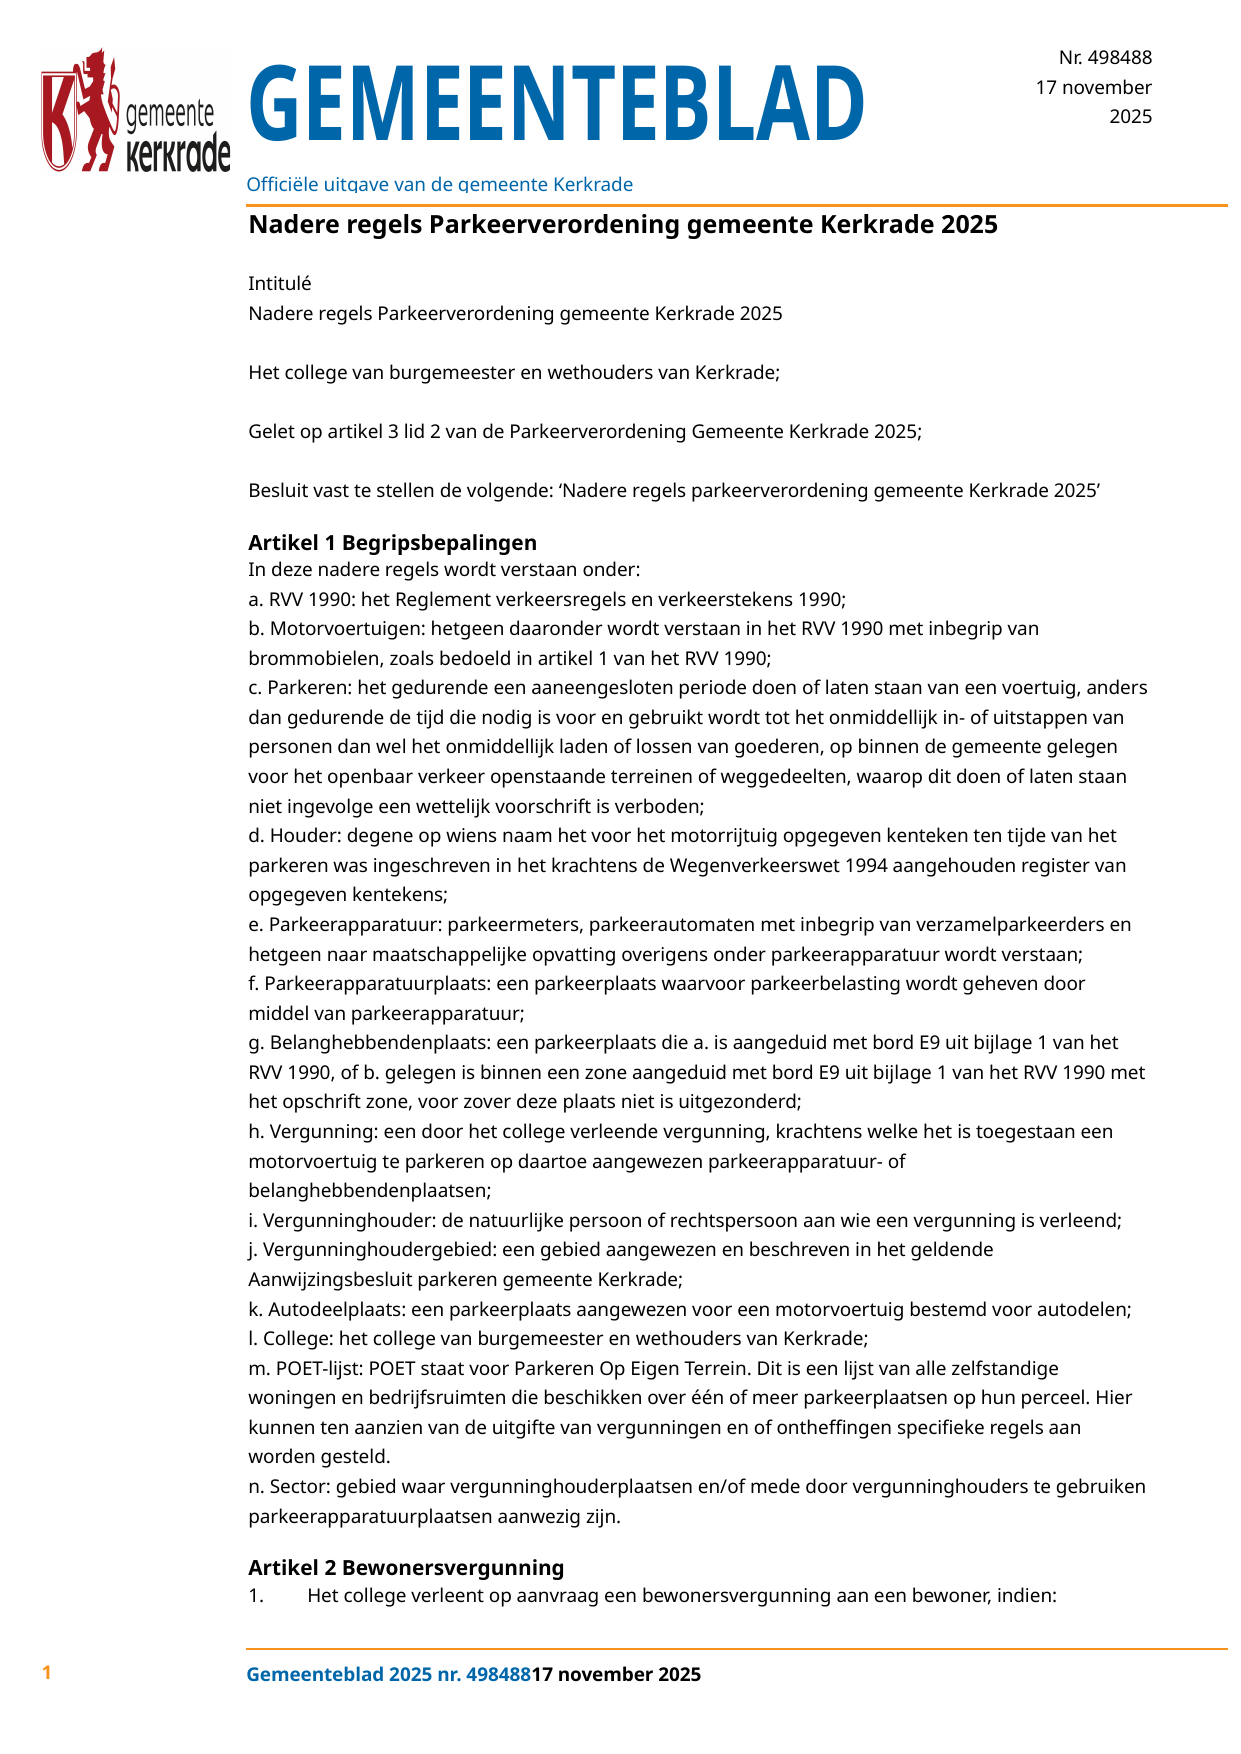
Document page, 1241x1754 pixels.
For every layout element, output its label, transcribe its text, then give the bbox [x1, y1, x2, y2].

text In deze nadere regels wordt verstaan onder: [248, 556, 1152, 582]
picture [41, 47, 231, 172]
text Nadere regels Parkeerverordening gemeente Kerkrade 2025 [248, 300, 1152, 326]
text h. Vergunning: een door het college verleende vergunning, krachtens welke het is toegestaan een motorvoertuig te parkeren op daartoe aangewezen parkeerapparatuur- of belanghebbendenplaatsen; [248, 1118, 1152, 1203]
text c. Parkeren: het gedurende een aaneengesloten periode doen of laten staan van een voertuig, anders dan gedurende de tijd die nodig is voor en gebruikt wordt tot het onmiddellijk in- of uitstappen van personen dan wel het onmiddellijk laden of lossen van goederen, op binnen de gemeente gelegen voor het openbaar verkeer openstaande terreinen of weggedeelten, waarop dit doen of laten staan niet ingevolge een wettelijk voorschrift is verboden; [248, 674, 1152, 819]
text d. Houder: degene op wiens naam het voor het motorrijtuig opgegeven kenteken ten tijde van het parkeren was ingeschreven in het krachtens de Wegenverkeerswet 1994 aangehouden register van opgegeven kentekens; [248, 822, 1152, 907]
text Het college van burgemeester en wethouders van Kerkrade; [248, 359, 1152, 385]
text Besluit vast te stellen de volgende: ‘Nadere regels parkeerverordening gemeente Kerkrade 2025’ [248, 477, 1152, 503]
text Nadere regels Parkeerverordening gemeente Kerkrade 2025 [248, 207, 1152, 241]
text Artikel 2 Bewonersvergunning [248, 1553, 1152, 1582]
text g. Belanghebbendenplaats: een parkeerplaats die a. is aangeduid met bord E9 uit bijlage 1 van het RVV 1990, of b. gelegen is binnen een zone aangeduid met bord E9 uit bijlage 1 van het RVV 1990 met het opschrift zone, voor zover deze plaats niet is uitgezonderd; [248, 1029, 1152, 1114]
text Gelet op artikel 3 lid 2 van de Parkeerverordening Gemeente Kerkrade 2025; [248, 418, 1152, 444]
text Intitulé [248, 270, 1152, 296]
text Artikel 1 Begripsbepalingen [248, 528, 1152, 556]
text b. Motorvoertuigen: hetgeen daaronder wordt verstaan in het RVV 1990 met inbegrip van brommobielen, zoals bedoeld in artikel 1 van het RVV 1990; [248, 615, 1152, 671]
text e. Parkeerapparatuur: parkeermeters, parkeerautomaten met inbegrip van verzamelparkeerders en hetgeen naar maatschappelijke opvatting overigens onder parkeerapparatuur wordt verstaan; [248, 911, 1152, 967]
text k. Autodeelplaats: een parkeerplaats aangewezen voor een motorvoertuig bestemd voor autodelen; [248, 1296, 1152, 1322]
list Het college verleent op aanvraag een bewonersvergunning aan een bewoner, indien: [248, 1582, 1152, 1607]
text n. Sector: gebied waar vergunninghouderplaatsen en/of mede door vergunninghouders te gebruiken parkeerapparatuurplaatsen aanwezig zijn. [248, 1473, 1152, 1529]
text i. Vergunninghouder: de natuurlijke persoon of rechtspersoon aan wie een vergunning is verleend; [248, 1207, 1152, 1233]
text j. Vergunninghoudergebied: een gebied aangewezen en beschreven in het geldende Aanwijzingsbesluit parkeren gemeente Kerkrade; [248, 1237, 1152, 1292]
text l. College: het college van burgemeester en wethouders van Kerkrade; [248, 1325, 1152, 1351]
text a. RVV 1990: het Reglement verkeersregels en verkeerstekens 1990; [248, 586, 1152, 612]
text f. Parkeerapparatuurplaats: een parkeerplaats waarvoor parkeerbelasting wordt geheven door middel van parkeerapparatuur; [248, 970, 1152, 1026]
text m. POET-lijst: POET staat voor Parkeren Op Eigen Terrein. Dit is een lijst van alle zelfstandige woningen en bedrijfsruimten die beschikken over één of meer parkeerplaatsen op hun perceel. Hier kunnen ten aanzien van de uitgifte van vergunningen en of ontheffingen specifieke regels aan worden gesteld. [248, 1355, 1152, 1469]
